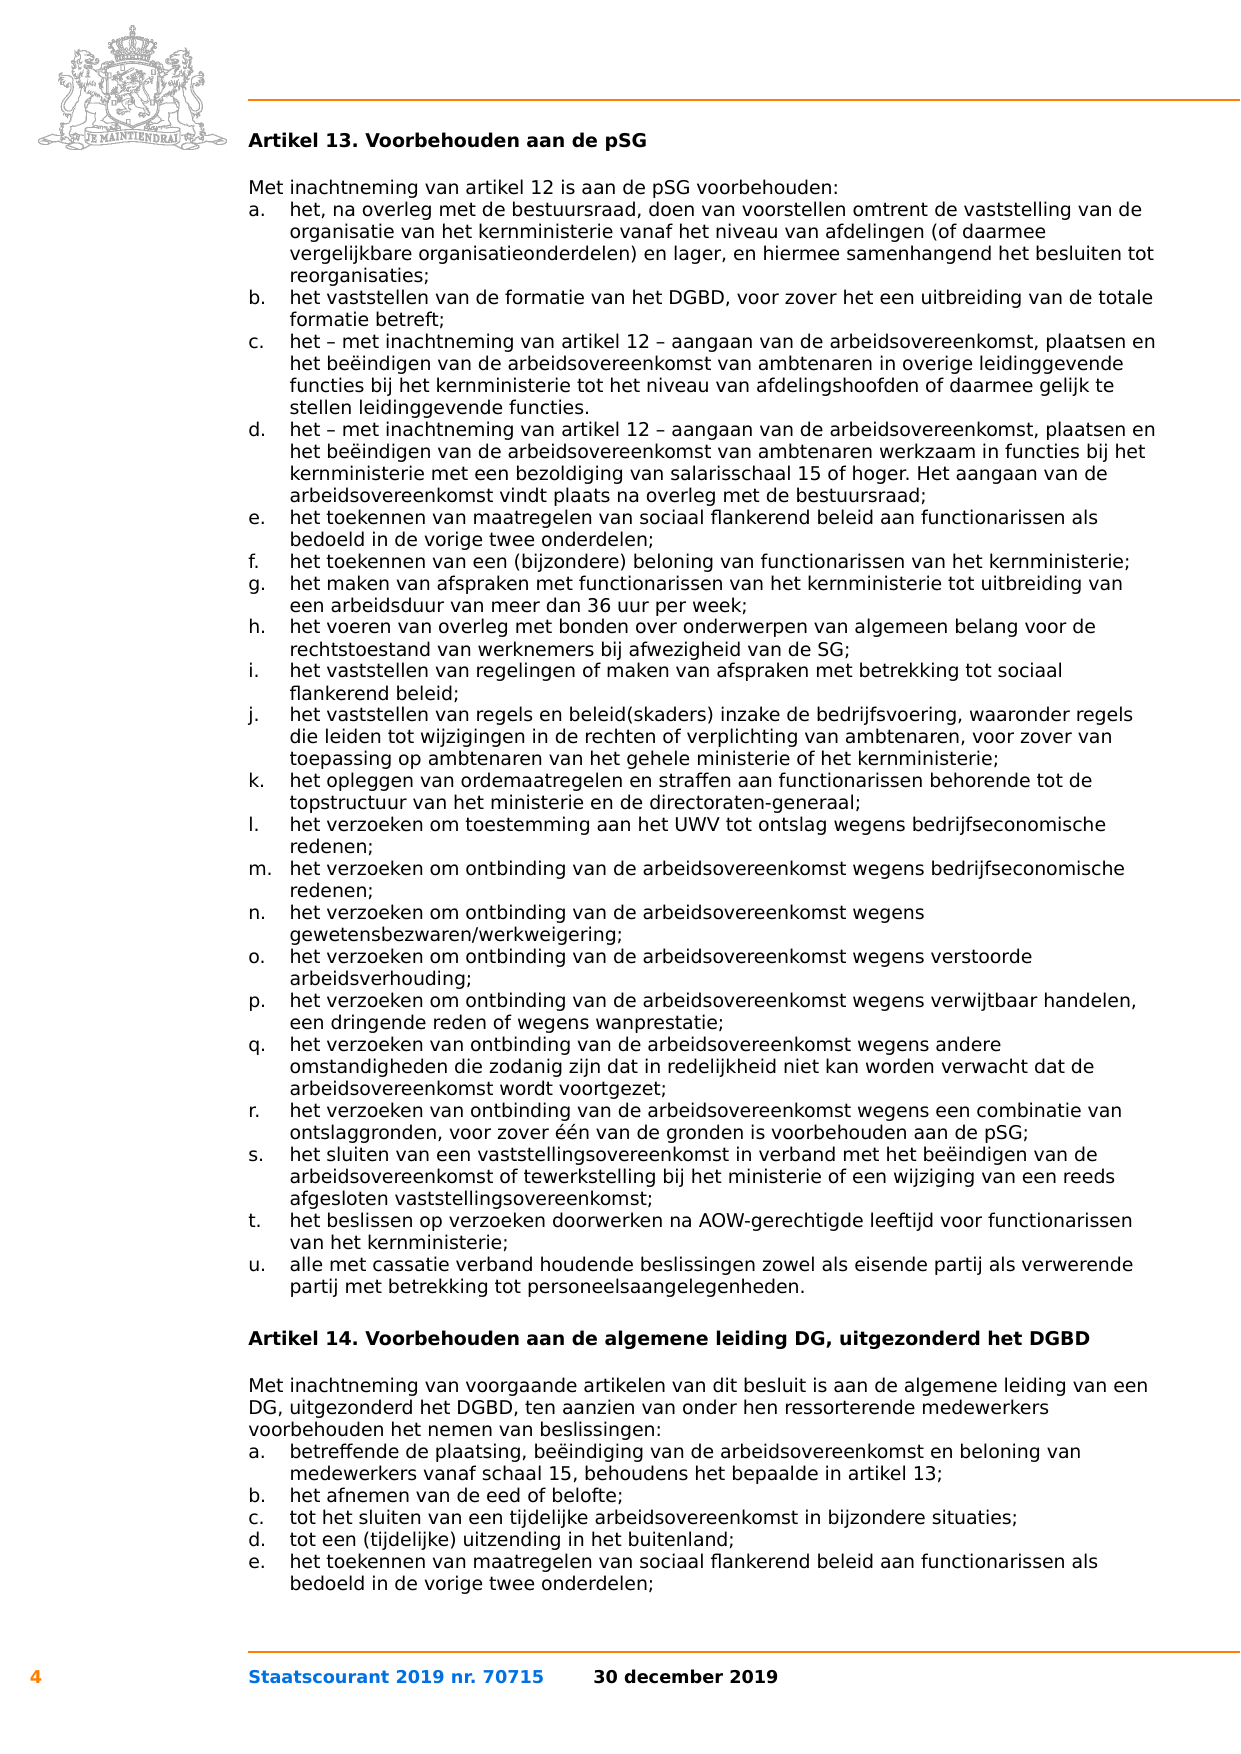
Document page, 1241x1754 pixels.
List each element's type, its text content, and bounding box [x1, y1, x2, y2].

text m. het verzoeken om ontbinding van de arbeidsovereenkomst wegens bedrijfseconomische redenen; [248, 858, 1163, 902]
text e. het toekennen van maatregelen van sociaal flankerend beleid aan functionarissen als bedoeld in de vorige twee onderdelen; [248, 1551, 1163, 1594]
text Met inachtneming van artikel 12 is aan de pSG voorbehouden: [248, 177, 1163, 199]
text Met inachtneming van voorgaande artikelen van dit besluit is aan de algemene leiding van een DG, uitgezonderd het DGBD, ten aanzien van onder hen ressorterende medewerkers voorbehouden het nemen van beslissingen: [248, 1375, 1163, 1441]
text t. het beslissen op verzoeken doorwerken na AOW-gerechtigde leeftijd voor functionarissen van het kernministerie; [248, 1210, 1163, 1254]
text c. het – met inachtneming van artikel 12 – aangaan van de arbeidsovereenkomst, plaatsen en het beëindigen van de arbeidsovereenkomst van ambtenaren in overige leidinggevende functies bij het kernministerie tot het niveau van afdelingshoofden of daarmee gelijk te stellen leidinggevende functies. [248, 331, 1163, 419]
text u. alle met cassatie verband houdende beslissingen zowel als eisende partij als verwerende partij met betrekking tot personeelsaangelegenheden. [248, 1254, 1163, 1298]
text l. het verzoeken om toestemming aan het UWV tot ontslag wegens bedrijfseconomische redenen; [248, 814, 1163, 858]
text n. het verzoeken om ontbinding van de arbeidsovereenkomst wegens gewetensbezwaren/werkweigering; [248, 902, 1163, 946]
text k. het opleggen van ordemaatregelen en straffen aan functionarissen behorende tot de topstructuur van het ministerie en de directoraten-generaal; [248, 770, 1163, 814]
text j. het vaststellen van regels en beleid(skaders) inzake de bedrijfsvoering, waaronder regels die leiden tot wijzigingen in de rechten of verplichting van ambtenaren, voor zover van toepassing op ambtenaren van het gehele ministerie of het kernministerie; [248, 704, 1163, 770]
text r. het verzoeken van ontbinding van de arbeidsovereenkomst wegens een combinatie van ontslaggronden, voor zover één van de gronden is voorbehouden aan de pSG; [248, 1100, 1163, 1144]
text o. het verzoeken om ontbinding van de arbeidsovereenkomst wegens verstoorde arbeidsverhouding; [248, 946, 1163, 990]
text d. het – met inachtneming van artikel 12 – aangaan van de arbeidsovereenkomst, plaatsen en het beëindigen van de arbeidsovereenkomst van ambtenaren werkzaam in functies bij het kernministerie met een bezoldiging van salarisschaal 15 of hoger. Het aangaan van de arbeidsovereenkomst vindt plaats na overleg met de bestuursraad; [248, 419, 1163, 507]
text p. het verzoeken om ontbinding van de arbeidsovereenkomst wegens verwijtbaar handelen, een dringende reden of wegens wanprestatie; [248, 990, 1163, 1034]
text e. het toekennen van maatregelen van sociaal flankerend beleid aan functionarissen als bedoeld in de vorige twee onderdelen; [248, 507, 1163, 551]
picture [38, 25, 227, 150]
text h. het voeren van overleg met bonden over onderwerpen van algemeen belang voor de rechtstoestand van werknemers bij afwezigheid van de SG; [248, 616, 1163, 660]
text a. betreffende de plaatsing, beëindiging van de arbeidsovereenkomst en beloning van medewerkers vanaf schaal 15, behoudens het bepaalde in artikel 13; [248, 1441, 1163, 1485]
text c. tot het sluiten van een tijdelijke arbeidsovereenkomst in bijzondere situaties; [248, 1507, 1163, 1529]
text s. het sluiten van een vaststellingsovereenkomst in verband met het beëindigen van de arbeidsovereenkomst of tewerkstelling bij het ministerie of een wijziging van een reeds afgesloten vaststellingsovereenkomst; [248, 1144, 1163, 1210]
text b. het afnemen van de eed of belofte; [248, 1485, 1163, 1507]
subtitle Artikel 13. Voorbehouden aan de pSG [248, 130, 1163, 152]
text d. tot een (tijdelijke) uitzending in het buitenland; [248, 1529, 1163, 1551]
text a. het, na overleg met de bestuursraad, doen van voorstellen omtrent de vaststelling van de organisatie van het kernministerie vanaf het niveau van afdelingen (of daarmee vergelijkbare organisatieonderdelen) en lager, en hiermee samenhangend het besluiten tot reorganisaties; [248, 199, 1163, 287]
text b. het vaststellen van de formatie van het DGBD, voor zover het een uitbreiding van de totale formatie betreft; [248, 287, 1163, 331]
subtitle Artikel 14. Voorbehouden aan de algemene leiding DG, uitgezonderd het DGBD [248, 1328, 1163, 1350]
text q. het verzoeken van ontbinding van de arbeidsovereenkomst wegens andere omstandigheden die zodanig zijn dat in redelijkheid niet kan worden verwacht dat de arbeidsovereenkomst wordt voortgezet; [248, 1034, 1163, 1100]
text g. het maken van afspraken met functionarissen van het kernministerie tot uitbreiding van een arbeidsduur van meer dan 36 uur per week; [248, 572, 1163, 616]
text f. het toekennen van een (bijzondere) beloning van functionarissen van het kernministerie; [248, 551, 1163, 572]
text i. het vaststellen van regelingen of maken van afspraken met betrekking tot sociaal flankerend beleid; [248, 660, 1163, 704]
